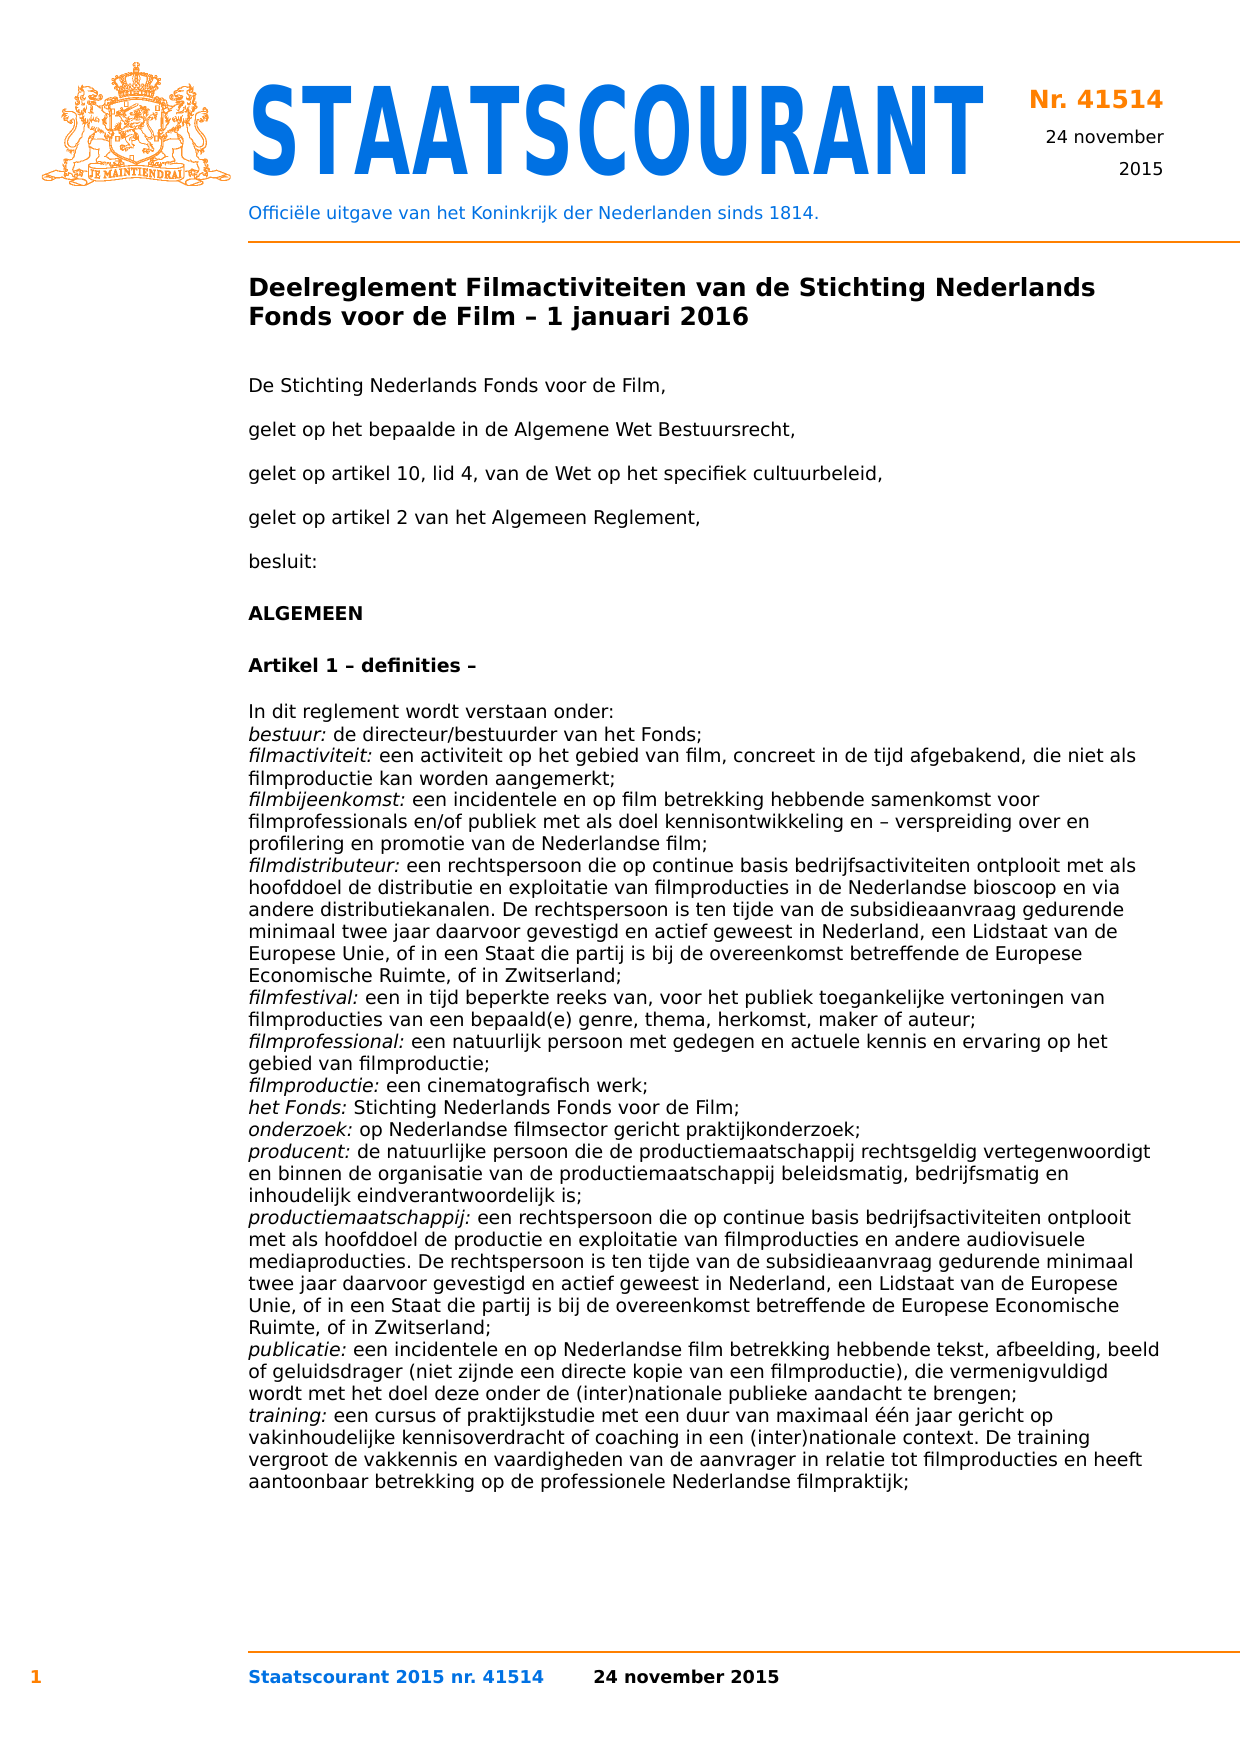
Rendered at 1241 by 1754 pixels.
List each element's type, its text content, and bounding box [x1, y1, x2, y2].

text filmfestival: een in tijd beperkte reeks van, voor het publiek toegankelijke vertoningen van filmproducties van een bepaald(e) genre, thema, herkomst, maker of auteur; [248, 987, 1163, 1031]
table_cell 24 november [998, 121, 1240, 153]
table_header STAATSCOURANT [248, 62, 998, 203]
text gelet op artikel 2 van het Algemeen Reglement, [248, 507, 1163, 529]
text filmproductie: een cinematografisch werk; [248, 1075, 1163, 1097]
table_header [25, 62, 248, 241]
subtitle Deelreglement Filmactiviteiten van de Stichting Nederlands Fonds voor de Film – 1 januari 2016 [248, 273, 1163, 331]
table_cell Officiële uitgave van het Koninkrijk der Nederlanden sinds 1814. [248, 203, 1240, 241]
text bestuur: de directeur/bestuurder van het Fonds; [248, 723, 1163, 745]
text filmdistributeur: een rechtspersoon die op continue basis bedrijfsactiviteiten ontplooit met als hoofddoel de distributie en exploitatie van filmproducties in de Nederlandse bioscoop en via andere distributiekanalen. De rechtspersoon is ten tijde van de subsidieaanvraag gedurende minimaal twee jaar daarvoor gevestigd en actief geweest in Nederland, een Lidstaat van de Europese Unie, of in een Staat die partij is bij de overeenkomst betreffende de Europese Economische Ruimte, of in Zwitserland; [248, 855, 1163, 987]
text het Fonds: Stichting Nederlands Fonds voor de Film; [248, 1097, 1163, 1119]
table_header Nr. 41514 [998, 62, 1240, 121]
text gelet op het bepaalde in de Algemene Wet Bestuursrecht, [248, 419, 1163, 441]
text onderzoek: op Nederlandse filmsector gericht praktijkonderzoek; [248, 1119, 1163, 1141]
text filmprofessional: een natuurlijk persoon met gedegen en actuele kennis en ervaring op het gebied van filmproductie; [248, 1031, 1163, 1075]
text gelet op artikel 10, lid 4, van de Wet op het specifiek cultuurbeleid, [248, 463, 1163, 485]
text publicatie: een incidentele en op Nederlandse film betrekking hebbende tekst, afbeelding, beeld of geluidsdrager (niet zijnde een directe kopie van een filmproductie), die vermenigvuldigd wordt met het doel deze onder de (inter)nationale publieke aandacht te brengen; [248, 1339, 1163, 1405]
text filmactiviteit: een activiteit op het gebied van film, concreet in de tijd afgebakend, die niet als filmproductie kan worden aangemerkt; [248, 745, 1163, 789]
text training: een cursus of praktijkstudie met een duur van maximaal één jaar gericht op vakinhoudelijke kennisoverdracht of coaching in een (inter)nationale context. De training vergroot de vakkennis en vaardigheden van de aanvrager in relatie tot filmproducties en heeft aantoonbaar betrekking op de professionele Nederlandse filmpraktijk; [248, 1405, 1163, 1493]
subtitle Artikel 1 – definities – [248, 654, 1163, 676]
text besluit: [248, 551, 1163, 572]
text productiemaatschappij: een rechtspersoon die op continue basis bedrijfsactiviteiten ontplooit met als hoofddoel de productie en exploitatie van filmproducties en andere audiovisuele mediaproducties. De rechtspersoon is ten tijde van de subsidieaanvraag gedurende minimaal twee jaar daarvoor gevestigd en actief geweest in Nederland, een Lidstaat van de Europese Unie, of in een Staat die partij is bij de overeenkomst betreffende de Europese Economische Ruimte, of in Zwitserland; [248, 1207, 1163, 1339]
subtitle ALGEMEEN [248, 602, 1163, 624]
text De Stichting Nederlands Fonds voor de Film, [248, 375, 1163, 397]
text In dit reglement wordt verstaan onder: [248, 701, 1163, 723]
text producent: de natuurlijke persoon die de productiemaatschappij rechtsgeldig vertegenwoordigt en binnen de organisatie van de productiemaatschappij beleidsmatig, bedrijfsmatig en inhoudelijk eindverantwoordelijk is; [248, 1141, 1163, 1207]
table_cell 2015 [998, 153, 1240, 203]
text filmbijeenkomst: een incidentele en op film betrekking hebbende samenkomst voor filmprofessionals en/of publiek met als doel kennisontwikkeling en – verspreiding over en profilering en promotie van de Nederlandse film; [248, 789, 1163, 855]
picture [41, 62, 231, 186]
